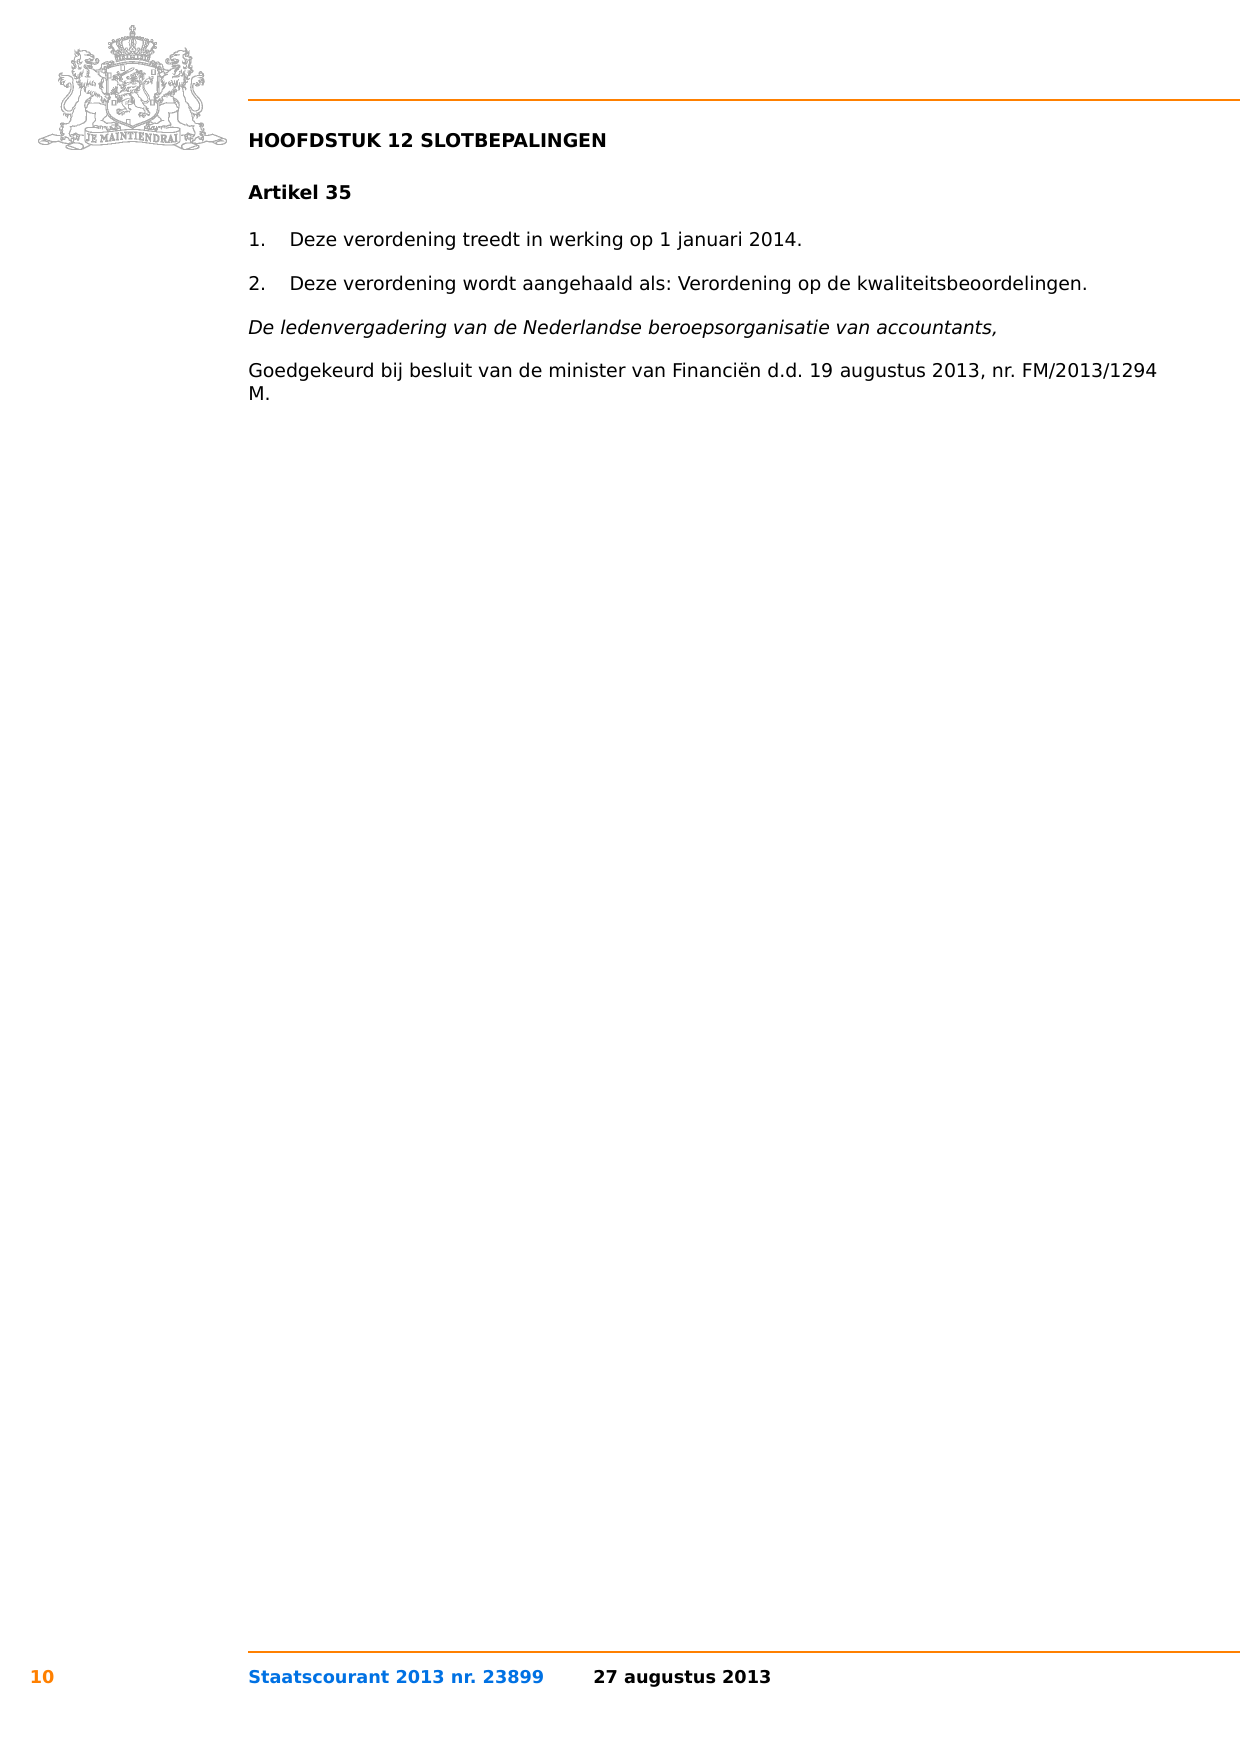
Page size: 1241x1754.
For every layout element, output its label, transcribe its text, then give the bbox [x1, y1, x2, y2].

text De ledenvergadering van de Nederlandse beroepsorganisatie van accountants, [248, 317, 1163, 338]
text Goedgekeurd bij besluit van de minister van Financiën d.d. 19 augustus 2013, nr. FM/2013/1294 M. [248, 360, 1163, 404]
subtitle HOOFDSTUK 12 SLOTBEPALINGEN [248, 130, 1163, 152]
picture [38, 25, 227, 150]
text 2. Deze verordening wordt aangehaald als: Verordening op de kwaliteitsbeoordelingen. [248, 273, 1163, 295]
text 1. Deze verordening treedt in werking op 1 januari 2014. [248, 229, 1163, 251]
subtitle Artikel 35 [248, 182, 1163, 204]
